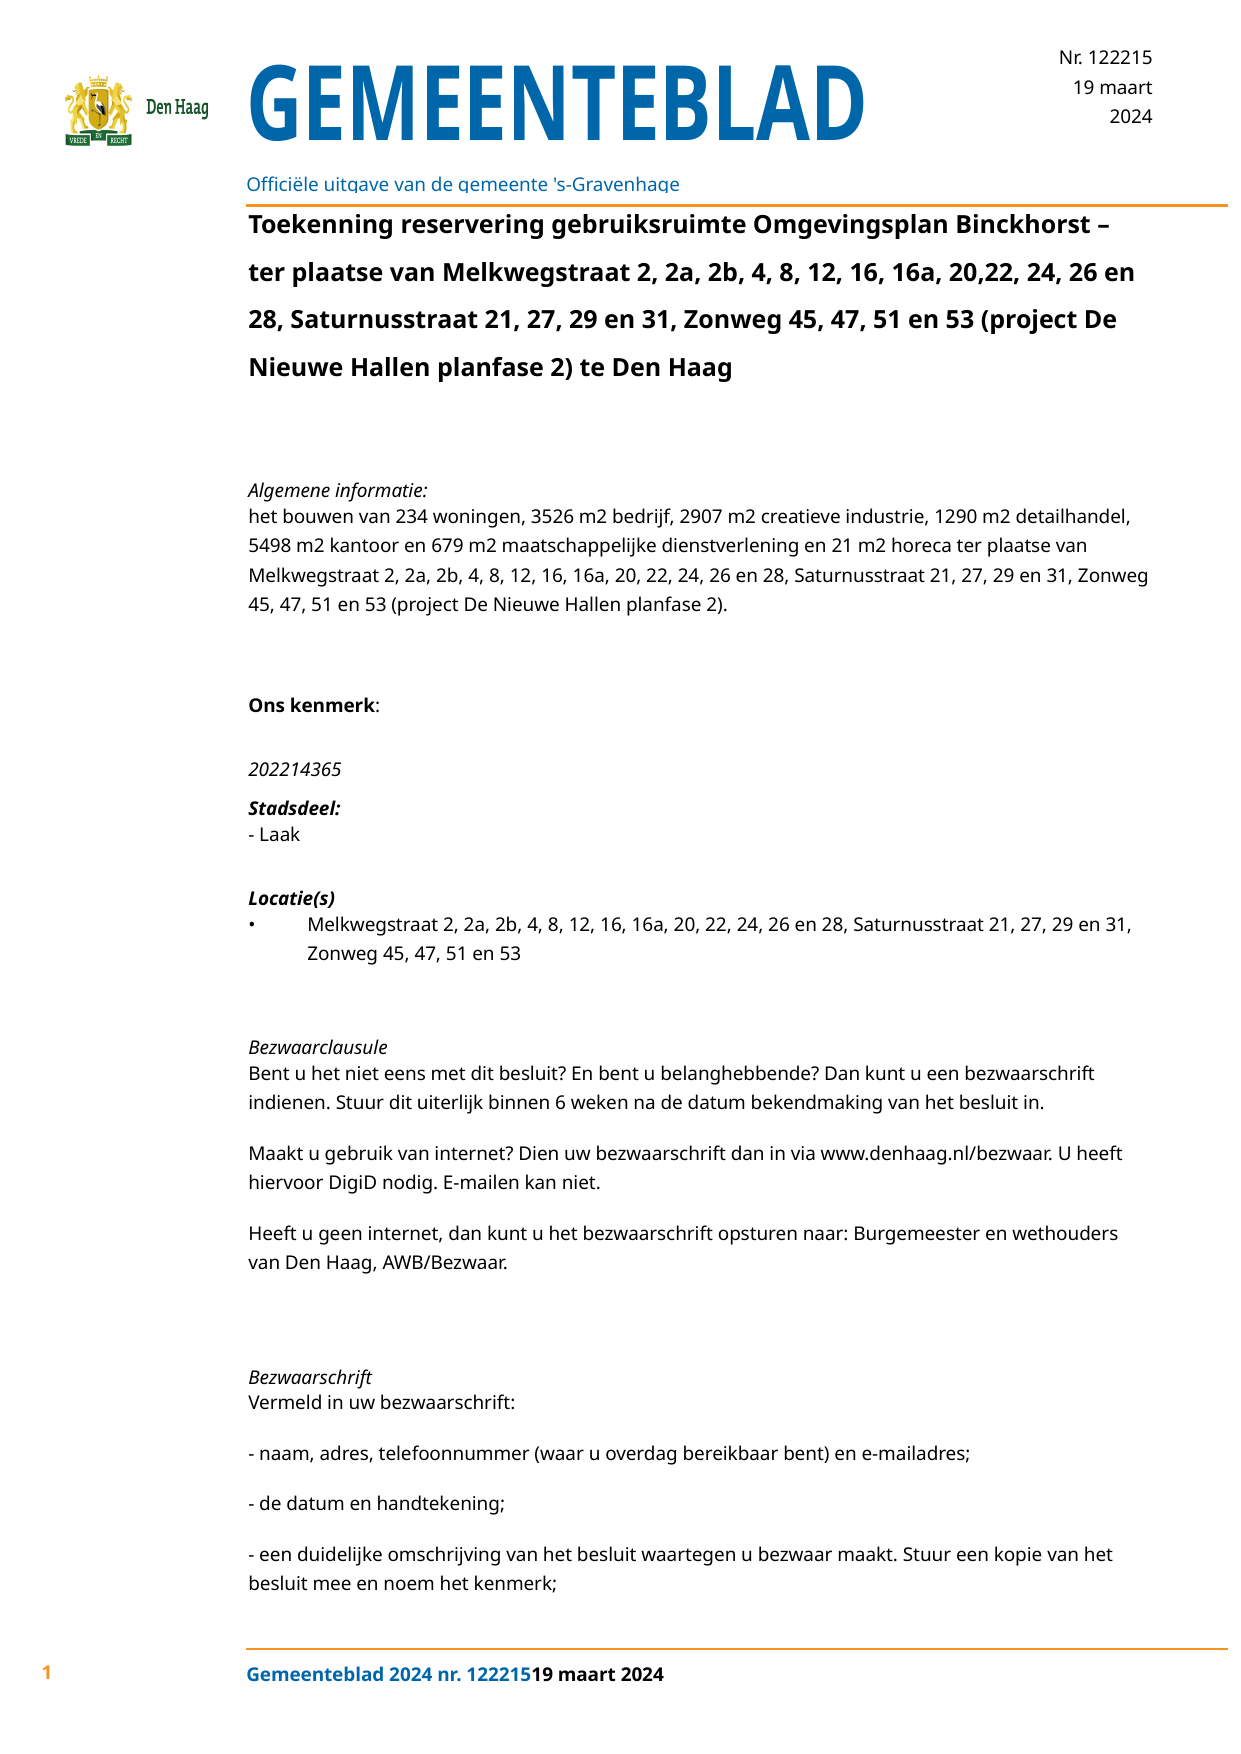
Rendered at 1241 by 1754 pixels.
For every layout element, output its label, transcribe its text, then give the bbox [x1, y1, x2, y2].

text Maakt u gebruik van internet? Dien uw bezwaarschrift dan in via www.denhaag.nl/bezwaar. U heeft hiervoor DigiD nodig. E-mailen kan niet. [248, 1140, 1152, 1195]
text Locatie(s) [248, 885, 1152, 911]
text Toekenning reservering gebruiksruimte Omgevingsplan Binckhorst – ter plaatse van Melkwegstraat 2, 2a, 2b, 4, 8, 12, 16, 16a, 20,22, 24, 26 en 28, Saturnusstraat 21, 27, 29 en 31, Zonweg 45, 47, 51 en 53 (project De Nieuwe Hallen planfase 2) te Den Haag [248, 207, 1152, 384]
text Bent u het niet eens met dit besluit? En bent u belanghebbende? Dan kunt u een bezwaarschrift indienen. Stuur dit uiterlijk binnen 6 weken na de datum bekendmaking van het besluit in. [248, 1060, 1152, 1115]
text Vermeld in uw bezwaarschrift: [248, 1389, 1152, 1415]
list Melkwegstraat 2, 2a, 2b, 4, 8, 12, 16, 16a, 20, 22, 24, 26 en 28, Saturnusstraat 21, 27, 29 en 31, Zonweg 45, 47, 51 en 53 [248, 911, 1152, 966]
text het bouwen van 234 woningen, 3526 m2 bedrijf, 2907 m2 creatieve industrie, 1290 m2 detailhandel, 5498 m2 kantoor en 679 m2 maatschappelijke dienstverlening en 21 m2 horeca ter plaatse van Melkwegstraat 2, 2a, 2b, 4, 8, 12, 16, 16a, 20, 22, 24, 26 en 28, Saturnusstraat 21, 27, 29 en 31, Zonweg 45, 47, 51 en 53 (project De Nieuwe Hallen planfase 2). [248, 503, 1152, 617]
text - de datum en handtekening; [248, 1490, 1152, 1516]
text Bezwaarclausule [248, 1034, 1152, 1060]
text Heeft u geen internet, dan kunt u het bezwaarschrift opsturen naar: Burgemeester en wethouders van Den Haag, AWB/Bezwaar. [248, 1220, 1152, 1275]
text 202214365 [248, 756, 1152, 782]
picture [41, 47, 231, 172]
text - naam, adres, telefoonnummer (waar u overdag bereikbaar bent) en e-mailadres; [248, 1440, 1152, 1466]
text - Laak [248, 821, 1152, 847]
text - een duidelijke omschrijving van het besluit waartegen u bezwaar maakt. Stuur een kopie van het besluit mee en noem het kenmerk; [248, 1541, 1152, 1596]
text Ons kenmerk: [248, 692, 1152, 718]
text Algemene informatie: [248, 477, 1152, 503]
text Stadsdeel: [248, 796, 1152, 821]
text Bezwaarschrift [248, 1364, 1152, 1389]
